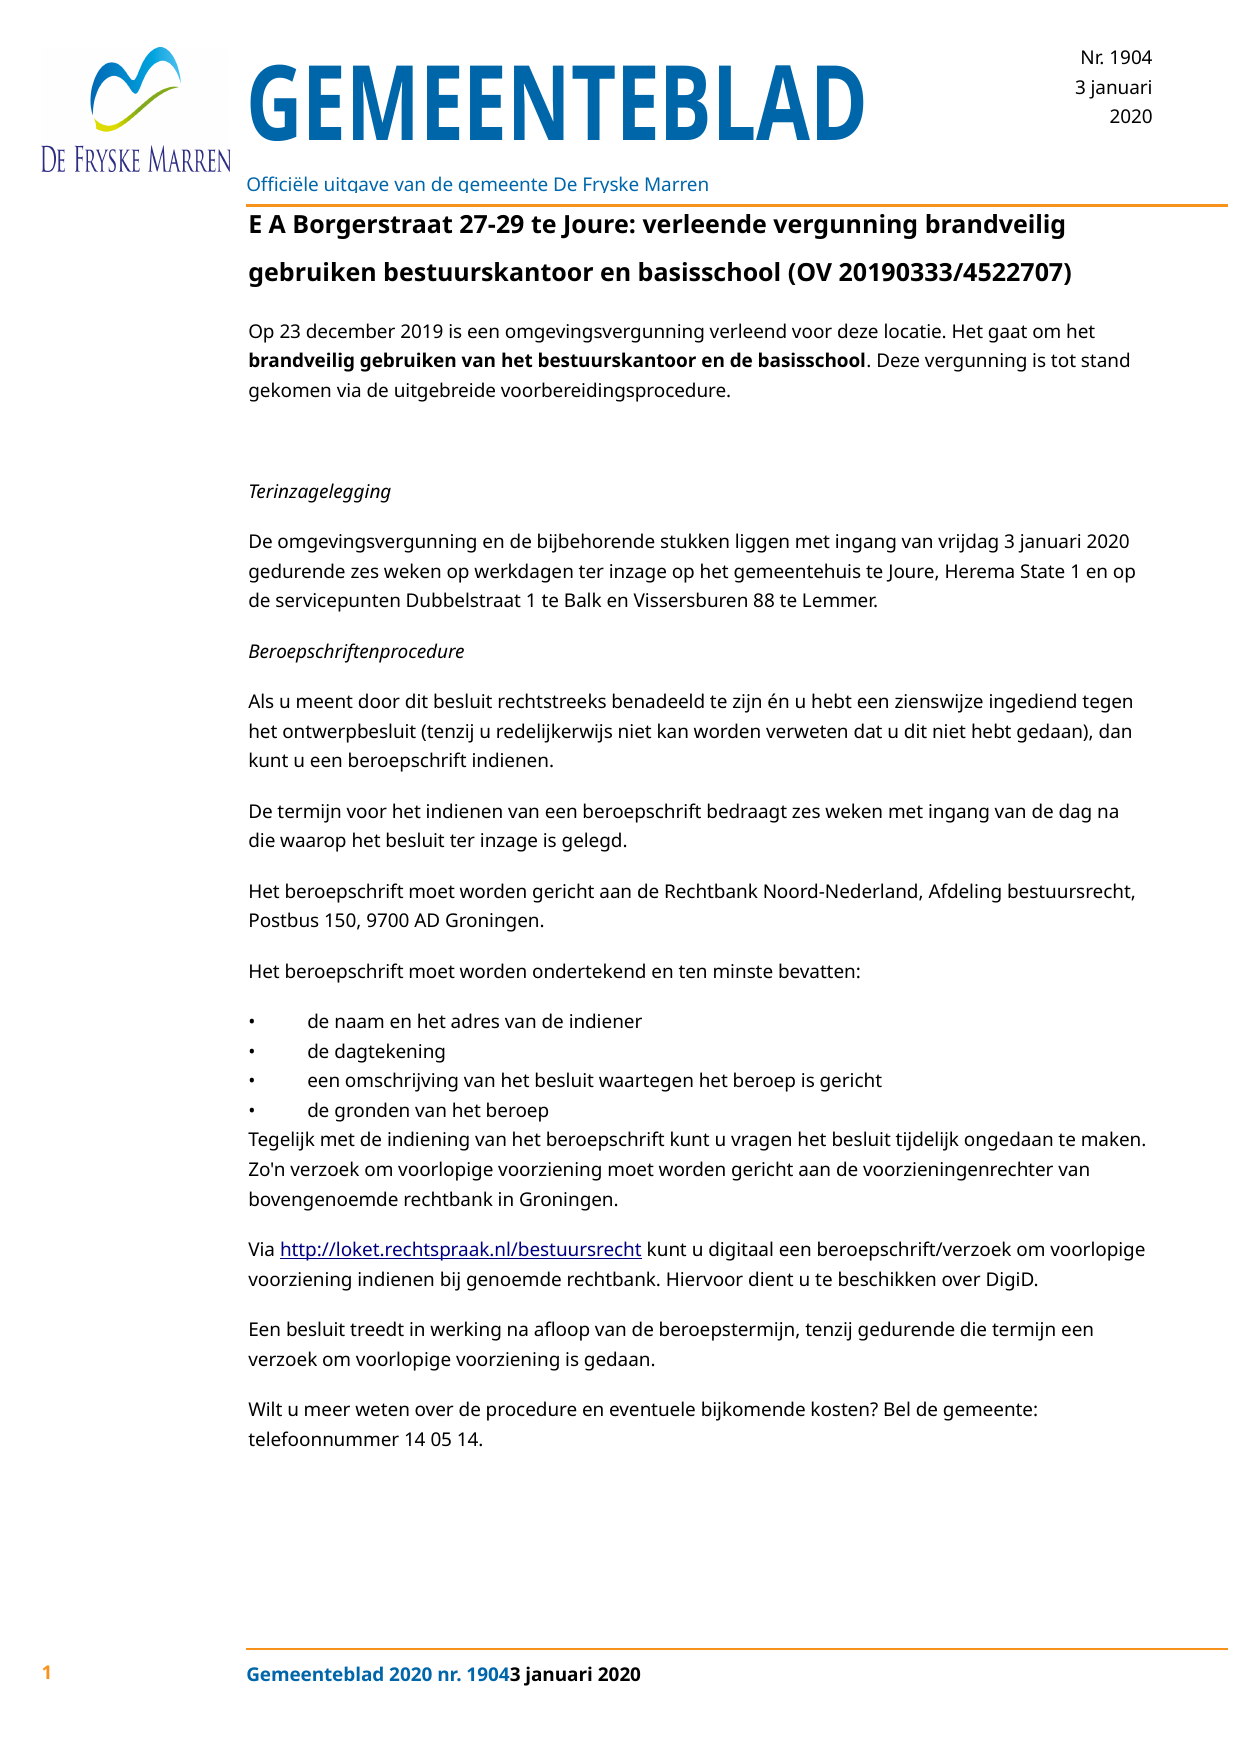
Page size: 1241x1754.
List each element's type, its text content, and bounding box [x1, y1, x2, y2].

text Op 23 december 2019 is een omgevingsvergunning verleend voor deze locatie. Het gaat om het brandveilig gebruiken van het bestuurskantoor en de basisschool. Deze vergunning is tot stand gekomen via de uitgebreide voorbereidingsprocedure. [248, 318, 1152, 403]
text Wilt u meer weten over de procedure en eventuele bijkomende kosten? Bel de gemeente: telefoonnummer 14 05 14. [248, 1396, 1152, 1452]
list een omschrijving van het besluit waartegen het beroep is gericht [248, 1067, 1152, 1093]
list de naam en het adres van de indiener [248, 1008, 1152, 1034]
list de gronden van het beroep [248, 1097, 1152, 1123]
text Beroepschriftenprocedure [248, 638, 1152, 664]
text Het beroepschrift moet worden ondertekend en ten minste bevatten: [248, 958, 1152, 984]
text Een besluit treedt in werking na afloop van de beroepstermijn, tenzij gedurende die termijn een verzoek om voorlopige voorziening is gedaan. [248, 1316, 1152, 1372]
text Als u meent door dit besluit rechtstreeks benadeeld te zijn én u hebt een zienswijze ingediend tegen het ontwerpbesluit (tenzij u redelijkerwijs niet kan worden verweten dat u dit niet hebt gedaan), dan kunt u een beroepschrift indienen. [248, 688, 1152, 773]
text Via http://loket.rechtspraak.nl/bestuursrecht kunt u digitaal een beroepschrift/verzoek om voorlopige voorziening indienen bij genoemde rechtbank. Hiervoor dient u te beschikken over DigiD. [248, 1236, 1152, 1292]
text Het beroepschrift moet worden gericht aan de Rechtbank Noord-Nederland, Afdeling bestuursrecht, Postbus 150, 9700 AD Groningen. [248, 878, 1152, 933]
text De omgevingsvergunning en de bijbehorende stukken liggen met ingang van vrijdag 3 januari 2020 gedurende zes weken op werkdagen ter inzage op het gemeentehuis te Joure, Herema State 1 en op de servicepunten Dubbelstraat 1 te Balk en Vissersburen 88 te Lemmer. [248, 528, 1152, 613]
text Tegelijk met de indiening van het beroepschrift kunt u vragen het besluit tijdelijk ongedaan te maken. Zo'n verzoek om voorlopige voorziening moet worden gericht aan de voorzieningenrechter van bovengenoemde rechtbank in Groningen. [248, 1127, 1152, 1212]
text De termijn voor het indienen van een beroepschrift bedraagt zes weken met ingang van de dag na die waarop het besluit ter inzage is gelegd. [248, 798, 1152, 853]
picture [41, 47, 231, 172]
text E A Borgerstraat 27-29 te Joure: verleende vergunning brandveilig gebruiken bestuurskantoor en basisschool (OV 20190333/4522707) [248, 207, 1152, 288]
list de dagtekening [248, 1038, 1152, 1064]
text Terinzagelegging [248, 478, 1152, 504]
